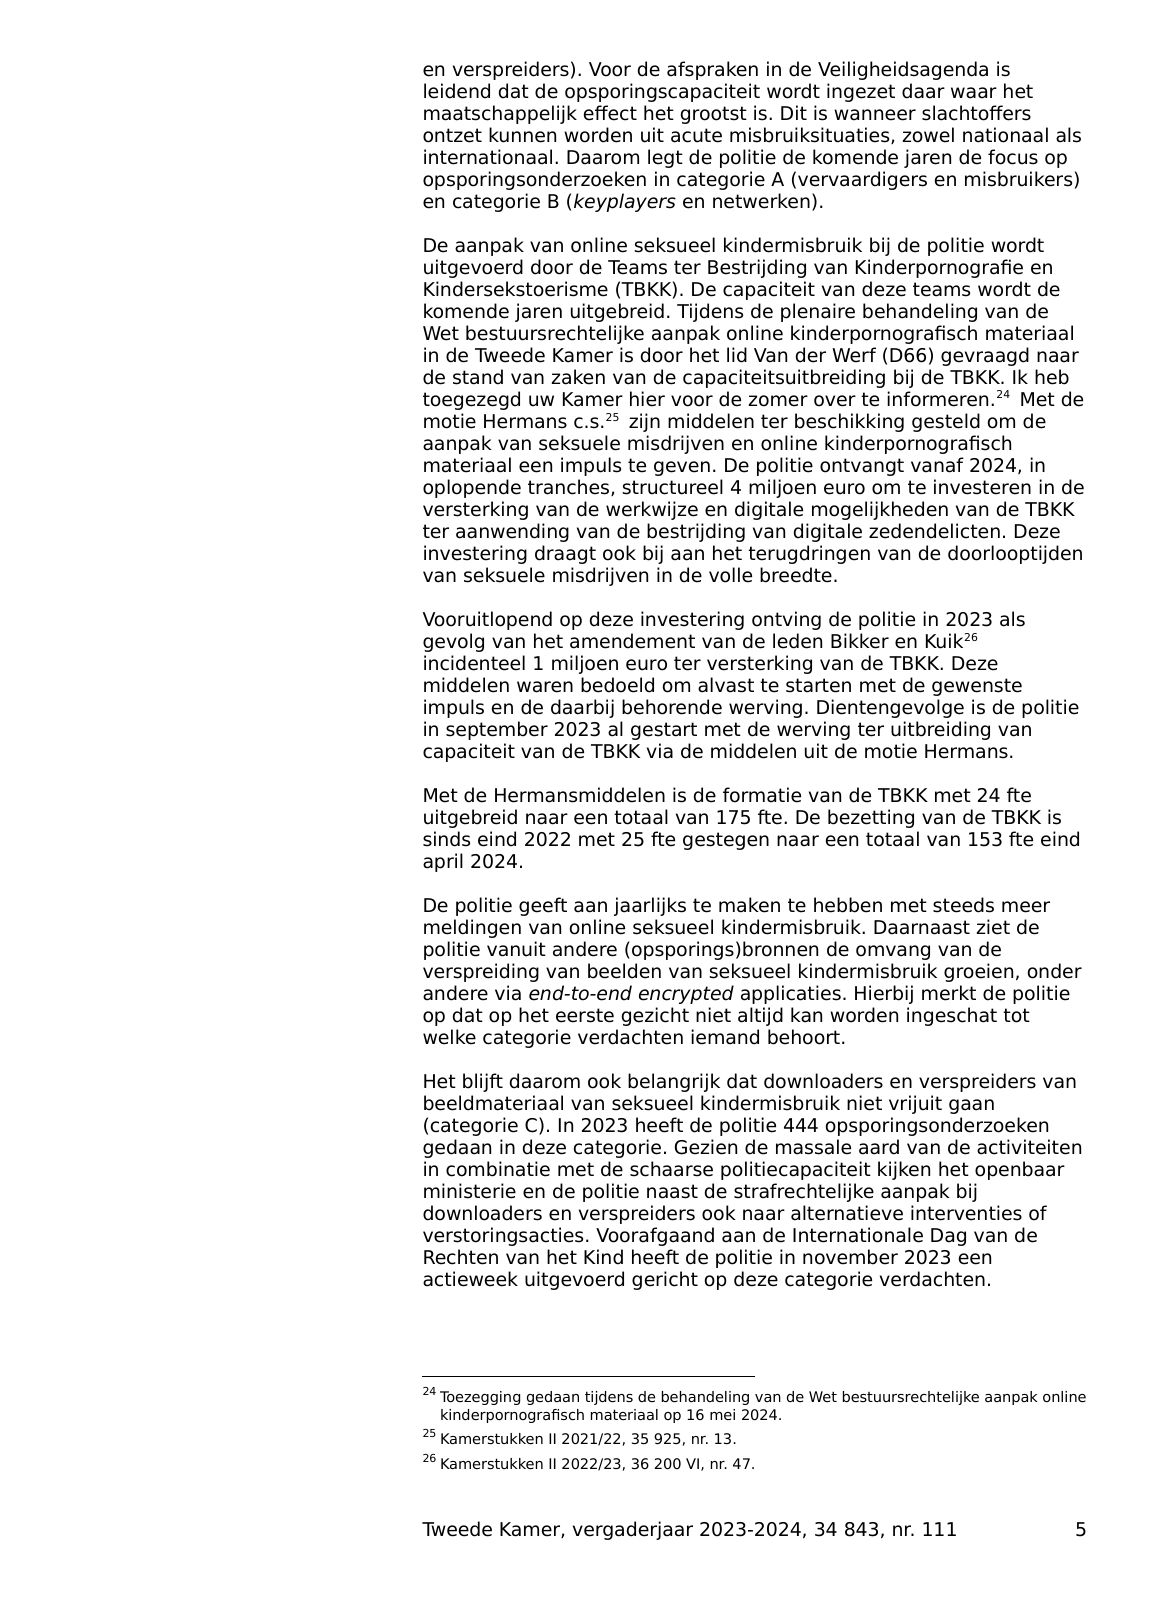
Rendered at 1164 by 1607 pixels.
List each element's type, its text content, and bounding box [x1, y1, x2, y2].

text Met de Hermansmiddelen is de formatie van de TBKK met 24 fte uitgebreid naar een totaal van 175 fte. De bezetting van de TBKK is sinds eind 2022 met 25 fte gestegen naar een totaal van 153 fte eind april 2024. [422, 785, 1087, 873]
text Vooruitlopend op deze investering ontving de politie in 2023 als gevolg van het amendement van de leden Bikker en Kuik incidenteel 1 miljoen euro ter versterking van de TBKK. Deze middelen waren bedoeld om alvast te starten met de gewenste impuls en de daarbij behorende werving. Dientengevolge is de politie in september 2023 al gestart met de werving ter uitbreiding van capaciteit van de TBKK via de middelen uit de motie Hermans. [422, 609, 1087, 763]
text De politie geeft aan jaarlijks te maken te hebben met steeds meer meldingen van online seksueel kindermisbruik. Daarnaast ziet de politie vanuit andere (opsporings)bronnen de omvang van de verspreiding van beelden van seksueel kindermisbruik groeien, onder andere via end-to-end encrypted applicaties. Hierbij merkt de politie op dat op het eerste gezicht niet altijd kan worden ingeschat tot welke categorie verdachten iemand behoort. [422, 895, 1087, 1049]
text Toezegging gedaan tijdens de behandeling van de Wet bestuursrechtelijke aanpak online kinderpornografisch materiaal op 16 mei 2024. [422, 1385, 1087, 1424]
text en verspreiders). Voor de afspraken in de Veiligheidsagenda is leidend dat de opsporingscapaciteit wordt ingezet daar waar het maatschappelijk effect het grootst is. Dit is wanneer slachtoffers ontzet kunnen worden uit acute misbruiksituaties, zowel nationaal als internationaal. Daarom legt de politie de komende jaren de focus op opsporingsonderzoeken in categorie A (vervaardigers en misbruikers) en categorie B (keyplayers en netwerken). [422, 59, 1087, 213]
text De aanpak van online seksueel kindermisbruik bij de politie wordt uitgevoerd door de Teams ter Bestrijding van Kinderpornografie en Kindersekstoerisme (TBKK). De capaciteit van deze teams wordt de komende jaren uitgebreid. Tijdens de plenaire behandeling van de Wet bestuursrechtelijke aanpak online kinderpornografisch materiaal in de Tweede Kamer is door het lid Van der Werf (D66) gevraagd naar de stand van zaken van de capaciteitsuitbreiding bij de TBKK. Ik heb toegezegd uw Kamer hier voor de zomer over te informeren. Met de motie Hermans c.s. zijn middelen ter beschikking gesteld om de aanpak van seksuele misdrijven en online kinderpornografisch materiaal een impuls te geven. De politie ontvangt vanaf 2024, in oplopende tranches, structureel 4 miljoen euro om te investeren in de versterking van de werkwijze en digitale mogelijkheden van de TBKK ter aanwending van de bestrijding van digitale zedendelicten. Deze investering draagt ook bij aan het terugdringen van de doorlooptijden van seksuele misdrijven in de volle breedte. [422, 235, 1087, 587]
text Kamerstukken II 2022/23, 36 200 VI, nr. 47. [422, 1452, 1087, 1474]
text Het blijft daarom ook belangrijk dat downloaders en verspreiders van beeldmateriaal van seksueel kindermisbruik niet vrijuit gaan (categorie C). In 2023 heeft de politie 444 opsporingsonderzoeken gedaan in deze categorie. Gezien de massale aard van de activiteiten in combinatie met de schaarse politiecapaciteit kijken het openbaar ministerie en de politie naast de strafrechtelijke aanpak bij downloaders en verspreiders ook naar alternatieve interventies of verstoringsacties. Voorafgaand aan de Internationale Dag van de Rechten van het Kind heeft de politie in november 2023 een actieweek uitgevoerd gericht op deze categorie verdachten. [422, 1071, 1087, 1291]
text Kamerstukken II 2021/22, 35 925, nr. 13. [422, 1427, 1087, 1449]
